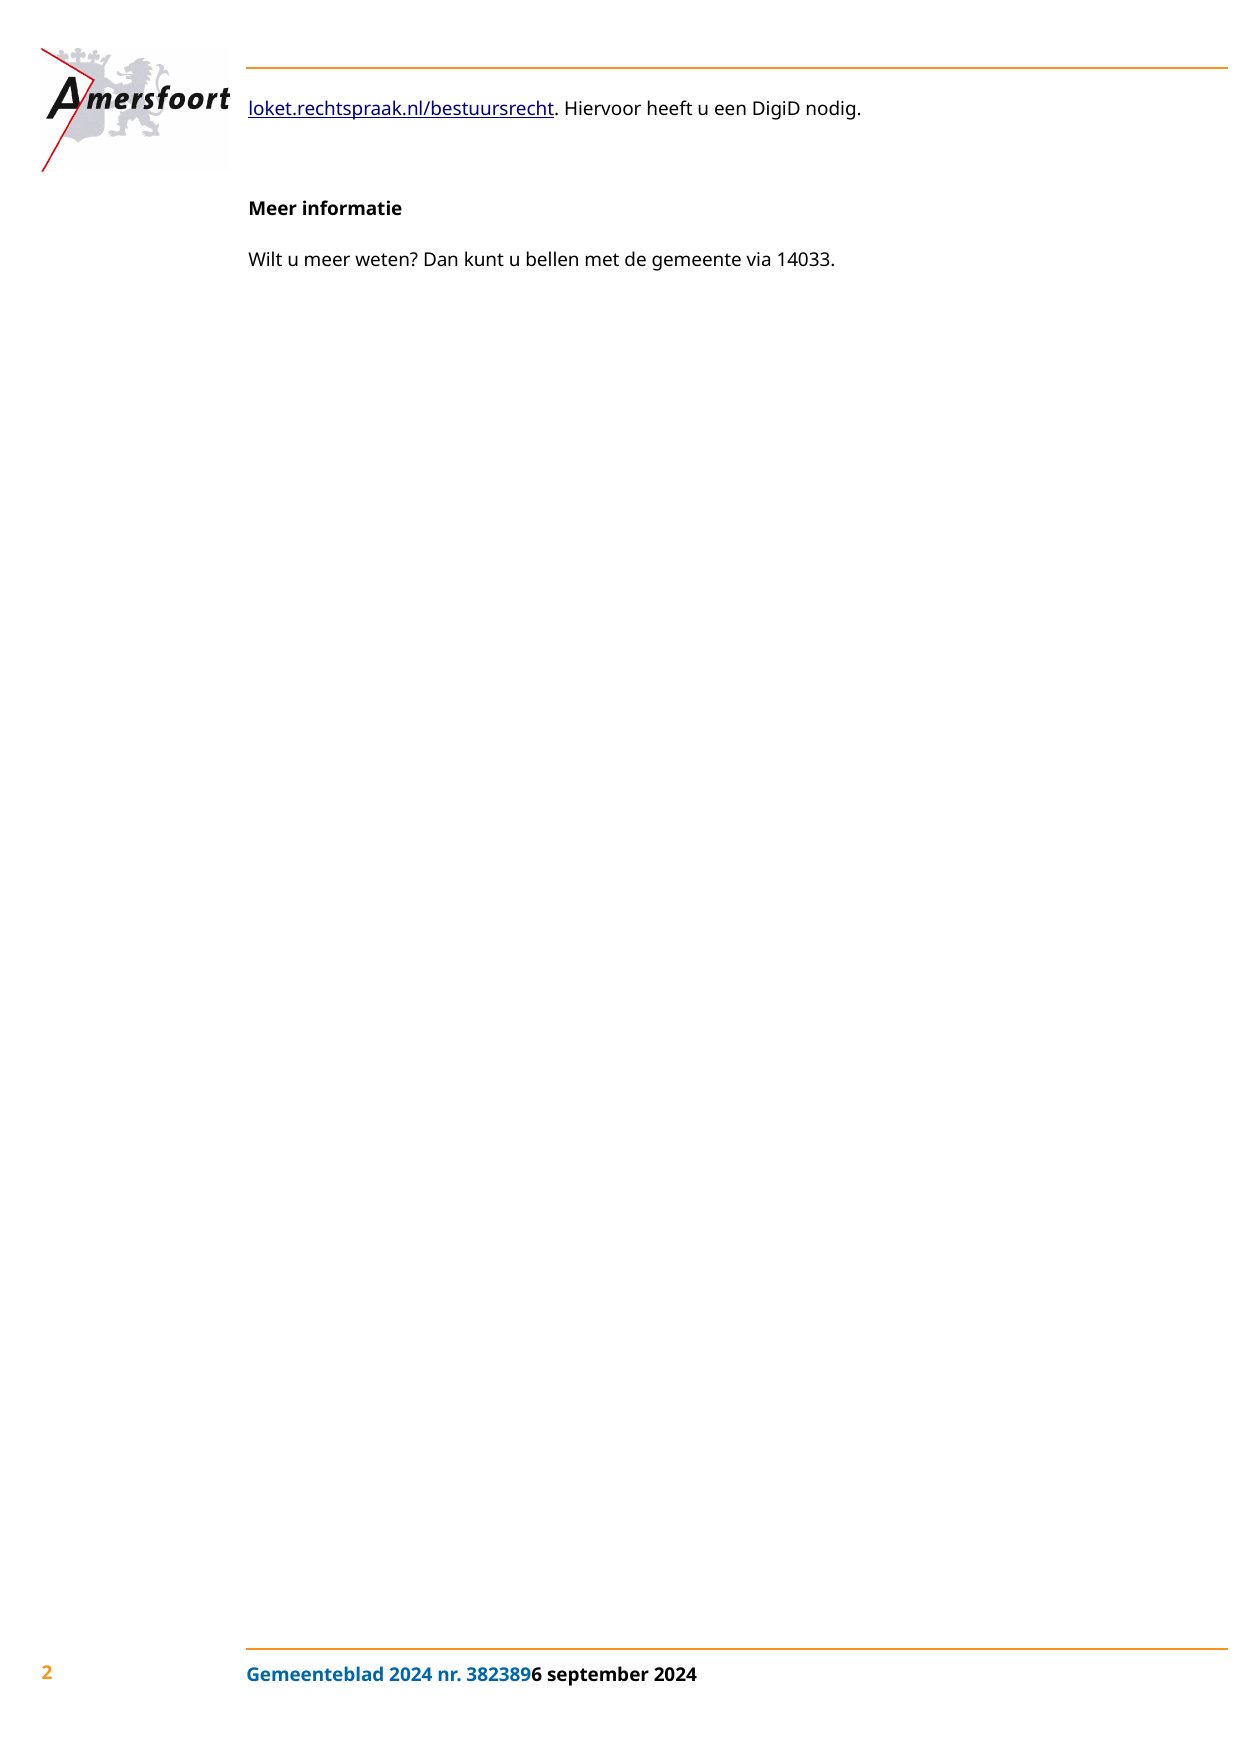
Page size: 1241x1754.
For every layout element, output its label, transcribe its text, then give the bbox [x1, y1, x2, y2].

text loket.rechtspraak.nl/bestuursrecht. Hiervoor heeft u een DigiD nodig. [248, 95, 1152, 121]
picture [41, 47, 231, 172]
text Wilt u meer weten? Dan kunt u bellen met de gemeente via 14033. [248, 246, 1152, 272]
text Meer informatie [248, 196, 1152, 221]
